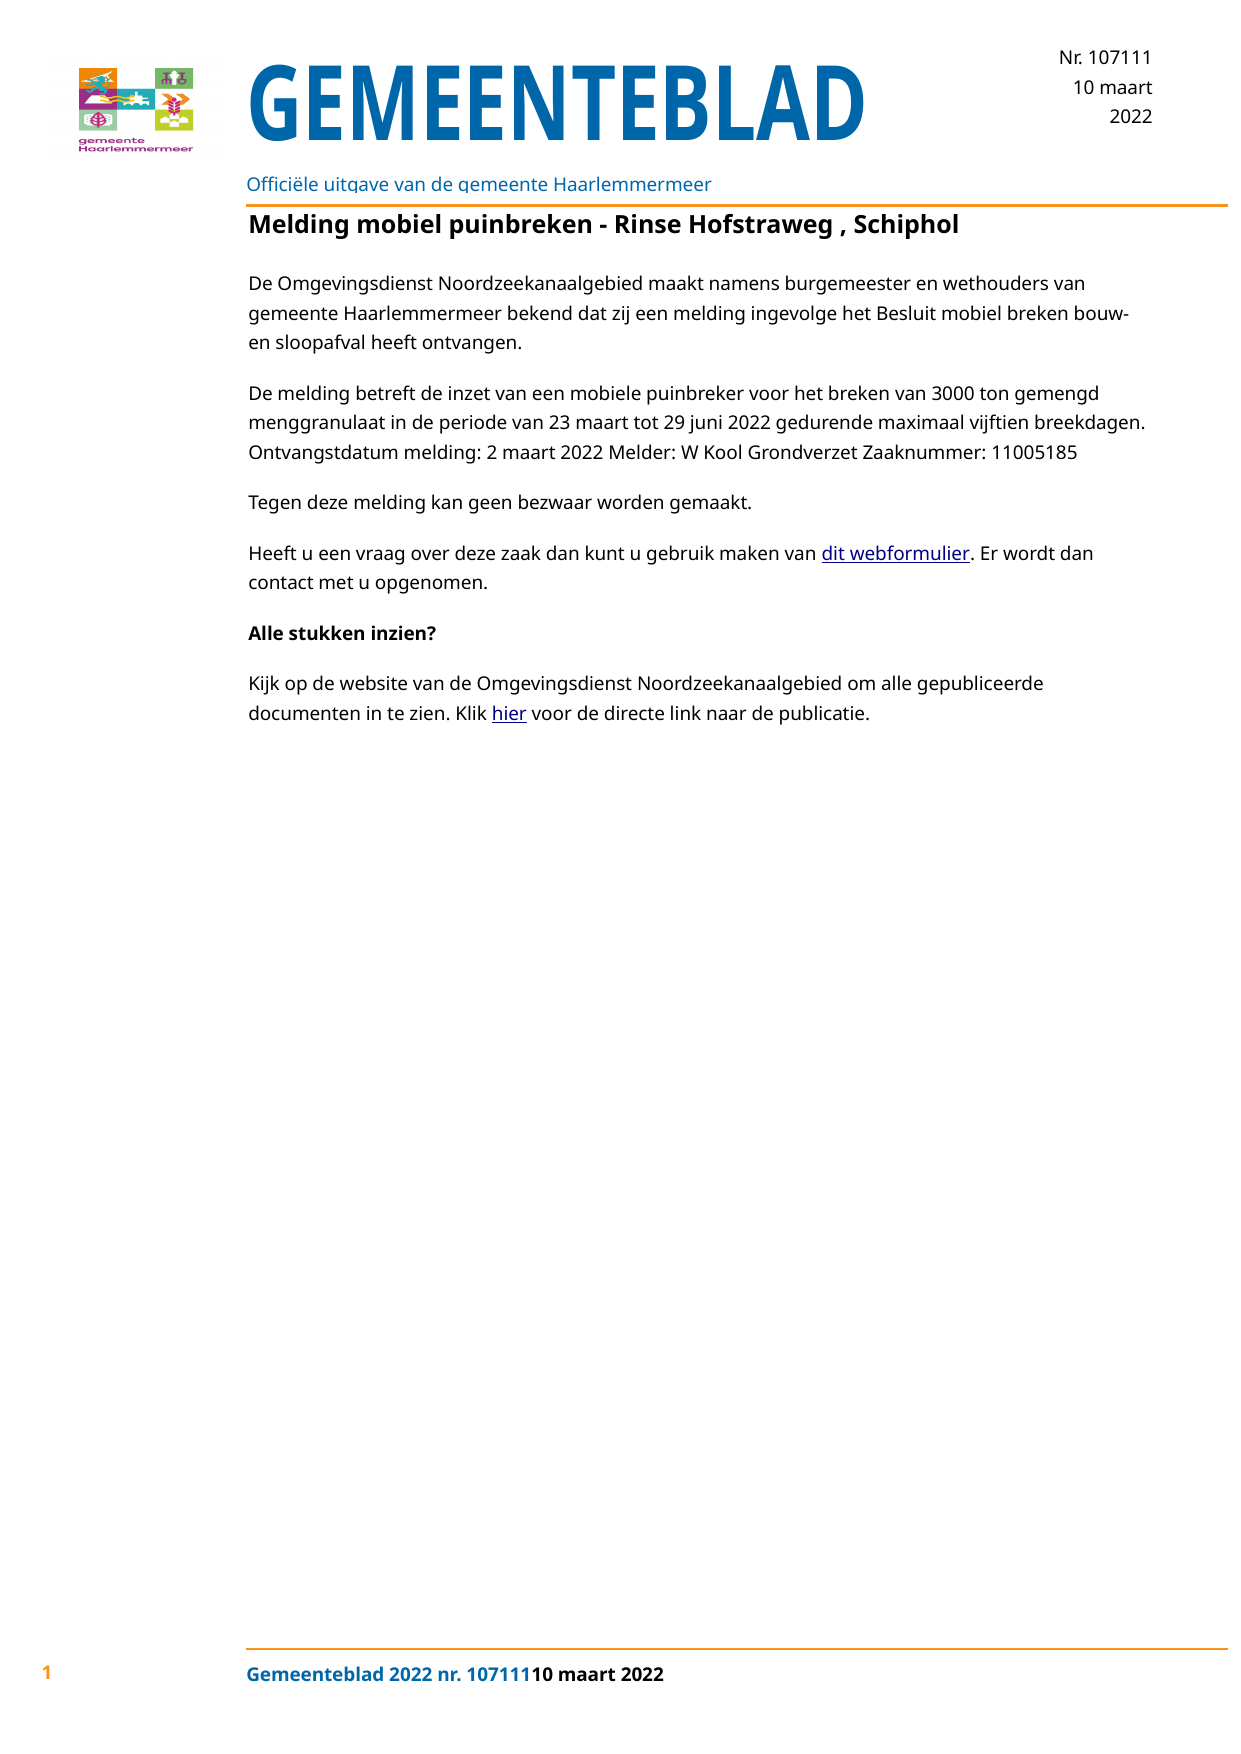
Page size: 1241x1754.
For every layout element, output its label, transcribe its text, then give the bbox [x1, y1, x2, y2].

text De Omgevingsdienst Noordzeekanaalgebied maakt namens burgemeester en wethouders van gemeente Haarlemmermeer bekend dat zij een melding ingevolge het Besluit mobiel breken bouw- en sloopafval heeft ontvangen. [248, 270, 1152, 355]
text De melding betreft de inzet van een mobiele puinbreker voor het breken van 3000 ton gemengd menggranulaat in de periode van 23 maart tot 29 juni 2022 gedurende maximaal vijftien breekdagen. Ontvangstdatum melding: 2 maart 2022 Melder: W Kool Grondverzet Zaaknummer: 11005185 [248, 380, 1152, 465]
text Tegen deze melding kan geen bezwaar worden gemaakt. [248, 489, 1152, 515]
picture [41, 47, 231, 172]
text Heeft u een vraag over deze zaak dan kunt u gebruik maken van dit webformulier. Er wordt dan contact met u opgenomen. [248, 540, 1152, 595]
text Kijk op de website van de Omgevingsdienst Noordzeekanaalgebied om alle gepubliceerde documenten in te zien. Klik hier voor de directe link naar de publicatie. [248, 670, 1152, 726]
text Alle stukken inzien? [248, 620, 1152, 646]
text Melding mobiel puinbreken - Rinse Hofstraweg , Schiphol [248, 207, 1152, 241]
